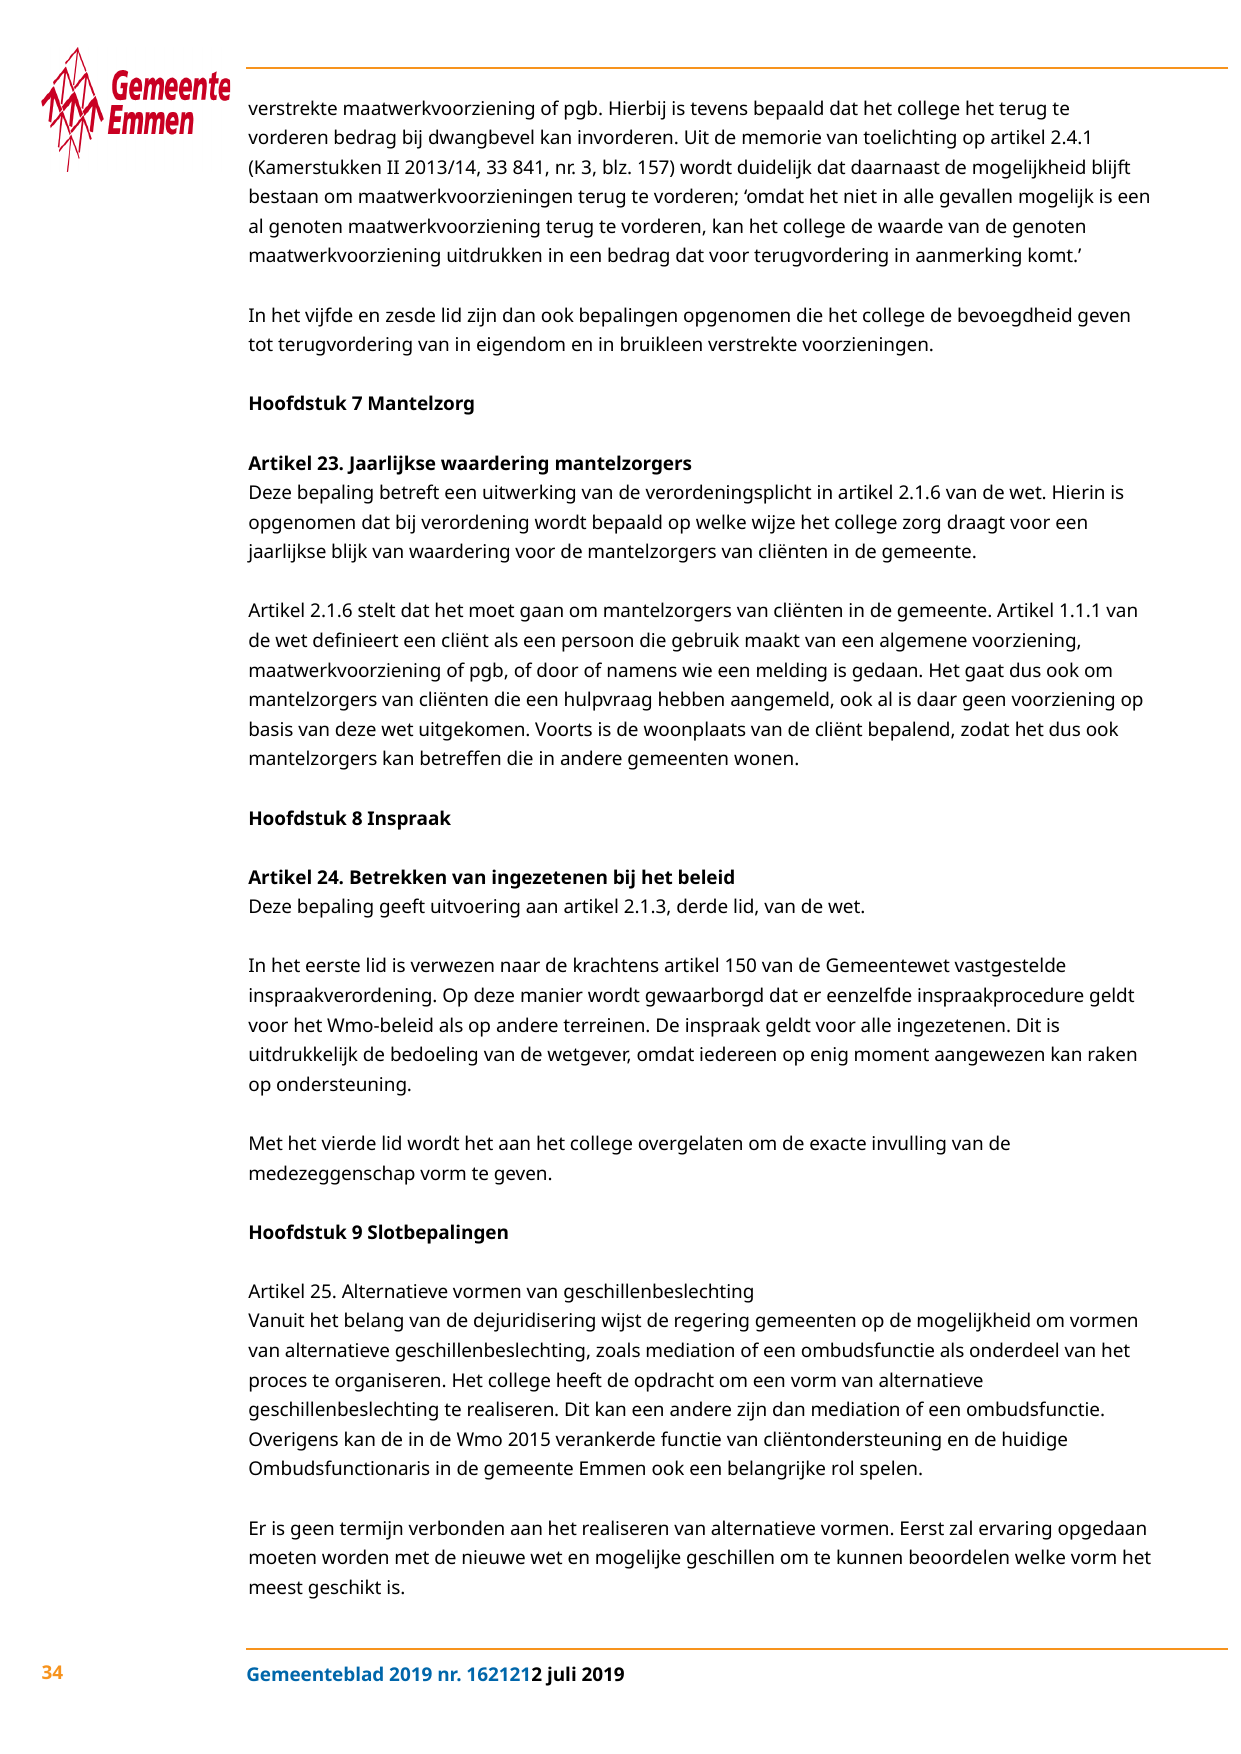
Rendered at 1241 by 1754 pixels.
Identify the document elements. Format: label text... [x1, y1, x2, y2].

text Hoofdstuk 7 Mantelzorg [248, 391, 1152, 416]
text Hoofdstuk 9 Slotbepalingen [248, 1219, 1152, 1245]
text In het vijfde en zesde lid zijn dan ook bepalingen opgenomen die het college de bevoegdheid geven tot terugvordering van in eigendom en in bruikleen verstrekte voorzieningen. [248, 302, 1152, 357]
text Hoofdstuk 8 Inspraak [248, 805, 1152, 831]
text Er is geen termijn verbonden aan het realiseren van alternatieve vormen. Eerst zal ervaring opgedaan moeten worden met de nieuwe wet en mogelijke geschillen om te kunnen beoordelen welke vorm het meest geschikt is. [248, 1515, 1152, 1600]
text Artikel 2.1.6 stelt dat het moet gaan om mantelzorgers van cliënten in de gemeente. Artikel 1.1.1 van de wet definieert een cliënt als een persoon die gebruik maakt van een algemene voorziening, maatwerkvoorziening of pgb, of door of namens wie een melding is gedaan. Het gaat dus ook om mantelzorgers van cliënten die een hulpvraag hebben aangemeld, ook al is daar geen voorziening op basis van deze wet uitgekomen. Voorts is de woonplaats van de cliënt bepalend, zodat het dus ook mantelzorgers kan betreffen die in andere gemeenten wonen. [248, 598, 1152, 771]
text Artikel 24. Betrekken van ingezetenen bij het beleid [248, 864, 1152, 890]
text In het eerste lid is verwezen naar de krachtens artikel 150 van de Gemeentewet vastgestelde inspraakverordening. Op deze manier wordt gewaarborgd dat er eenzelfde inspraakprocedure geldt voor het Wmo-beleid als op andere terreinen. De inspraak geldt voor alle ingezetenen. Dit is uitdrukkelijk de bedoeling van de wetgever, omdat iedereen op enig moment aangewezen kan raken op ondersteuning. [248, 953, 1152, 1097]
text Deze bepaling betreft een uitwerking van de verordeningsplicht in artikel 2.1.6 van de wet. Hierin is opgenomen dat bij verordening wordt bepaald op welke wijze het college zorg draagt voor een jaarlijkse blijk van waardering voor de mantelzorgers van cliënten in de gemeente. [248, 479, 1152, 564]
text verstrekte maatwerkvoorziening of pgb. Hierbij is tevens bepaald dat het college het terug te vorderen bedrag bij dwangbevel kan invorderen. Uit de memorie van toelichting op artikel 2.4.1 (Kamerstukken II 2013/14, 33 841, nr. 3, blz. 157) wordt duidelijk dat daarnaast de mogelijkheid blijft bestaan om maatwerkvoorzieningen terug te vorderen; ‘omdat het niet in alle gevallen mogelijk is een al genoten maatwerkvoorziening terug te vorderen, kan het college de waarde van de genoten maatwerkvoorziening uitdrukken in een bedrag dat voor terugvordering in aanmerking komt.’ [248, 95, 1152, 268]
text Met het vierde lid wordt het aan het college overgelaten om de exacte invulling van de medezeggenschap vorm te geven. [248, 1130, 1152, 1186]
text Artikel 23. Jaarlijkse waardering mantelzorgers [248, 450, 1152, 476]
text Artikel 25. Alternatieve vormen van geschillenbeslechting [248, 1278, 1152, 1304]
picture [41, 47, 231, 172]
text Vanuit het belang van de dejuridisering wijst de regering gemeenten op de mogelijkheid om vormen van alternatieve geschillenbeslechting, zoals mediation of een ombudsfunctie als onderdeel van het proces te organiseren. Het college heeft de opdracht om een vorm van alternatieve geschillenbeslechting te realiseren. Dit kan een andere zijn dan mediation of een ombudsfunctie. Overigens kan de in de Wmo 2015 verankerde functie van cliëntondersteuning en de huidige Ombudsfunctionaris in de gemeente Emmen ook een belangrijke rol spelen. [248, 1308, 1152, 1481]
text Deze bepaling geeft uitvoering aan artikel 2.1.3, derde lid, van de wet. [248, 893, 1152, 919]
